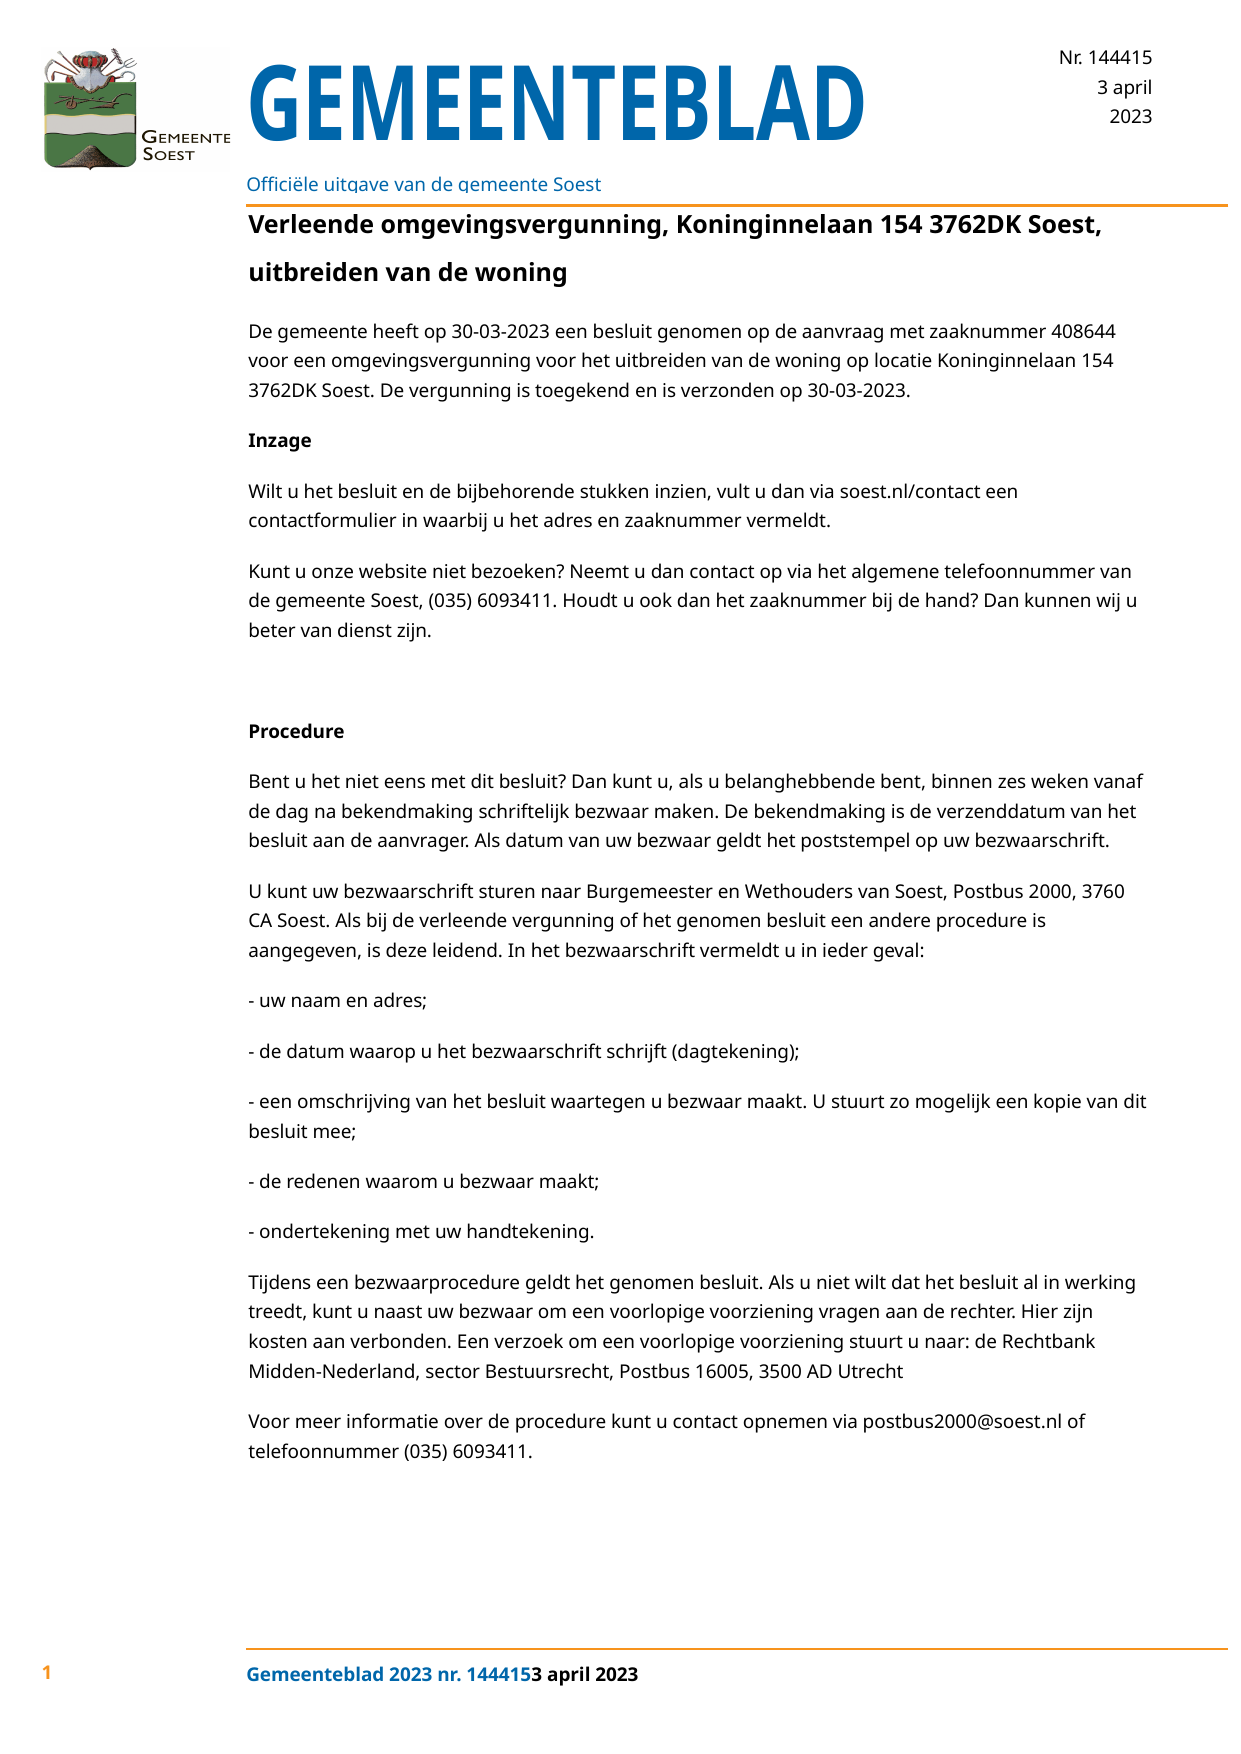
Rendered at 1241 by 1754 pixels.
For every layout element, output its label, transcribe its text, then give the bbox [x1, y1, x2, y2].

text - een omschrijving van het besluit waartegen u bezwaar maakt. U stuurt zo mogelijk een kopie van dit besluit mee; [248, 1088, 1152, 1144]
picture [41, 47, 231, 172]
text Tijdens een bezwaarprocedure geldt het genomen besluit. Als u niet wilt dat het besluit al in werking treedt, kunt u naast uw bezwaar om een voorlopige voorziening vragen aan de rechter. Hier zijn kosten aan verbonden. Een verzoek om een voorlopige voorziening stuurt u naar: de Rechtbank Midden-Nederland, sector Bestuursrecht, Postbus 16005, 3500 AD Utrecht [248, 1269, 1152, 1384]
text U kunt uw bezwaarschrift sturen naar Burgemeester en Wethouders van Soest, Postbus 2000, 3760 CA Soest. Als bij de verleende vergunning of het genomen besluit een andere procedure is aangegeven, is deze leidend. In het bezwaarschrift vermeldt u in ieder geval: [248, 878, 1152, 963]
text Kunt u onze website niet bezoeken? Neemt u dan contact op via het algemene telefoonnummer van de gemeente Soest, (035) 6093411. Houdt u ook dan het zaaknummer bij de hand? Dan kunnen wij u beter van dienst zijn. [248, 558, 1152, 643]
text Procedure [248, 718, 1152, 744]
text Verleende omgevingsvergunning, Koninginnelaan 154 3762DK Soest, uitbreiden van de woning [248, 207, 1152, 288]
text - de datum waarop u het bezwaarschrift schrijft (dagtekening); [248, 1038, 1152, 1064]
text - ondertekening met uw handtekening. [248, 1219, 1152, 1244]
text - uw naam en adres; [248, 987, 1152, 1013]
text Wilt u het besluit en de bijbehorende stukken inzien, vult u dan via soest.nl/contact een contactformulier in waarbij u het adres en zaaknummer vermeldt. [248, 478, 1152, 533]
text Voor meer informatie over de procedure kunt u contact opnemen via postbus2000@soest.nl of telefoonnummer (035) 6093411. [248, 1408, 1152, 1464]
text Inzage [248, 427, 1152, 453]
text De gemeente heeft op 30-03-2023 een besluit genomen op de aanvraag met zaaknummer 408644 voor een omgevingsvergunning voor het uitbreiden van de woning op locatie Koninginnelaan 154 3762DK Soest. De vergunning is toegekend en is verzonden op 30-03-2023. [248, 318, 1152, 403]
text - de redenen waarom u bezwaar maakt; [248, 1168, 1152, 1194]
text Bent u het niet eens met dit besluit? Dan kunt u, als u belanghebbende bent, binnen zes weken vanaf de dag na bekendmaking schriftelijk bezwaar maken. De bekendmaking is de verzenddatum van het besluit aan de aanvrager. Als datum van uw bezwaar geldt het poststempel op uw bezwaarschrift. [248, 768, 1152, 853]
